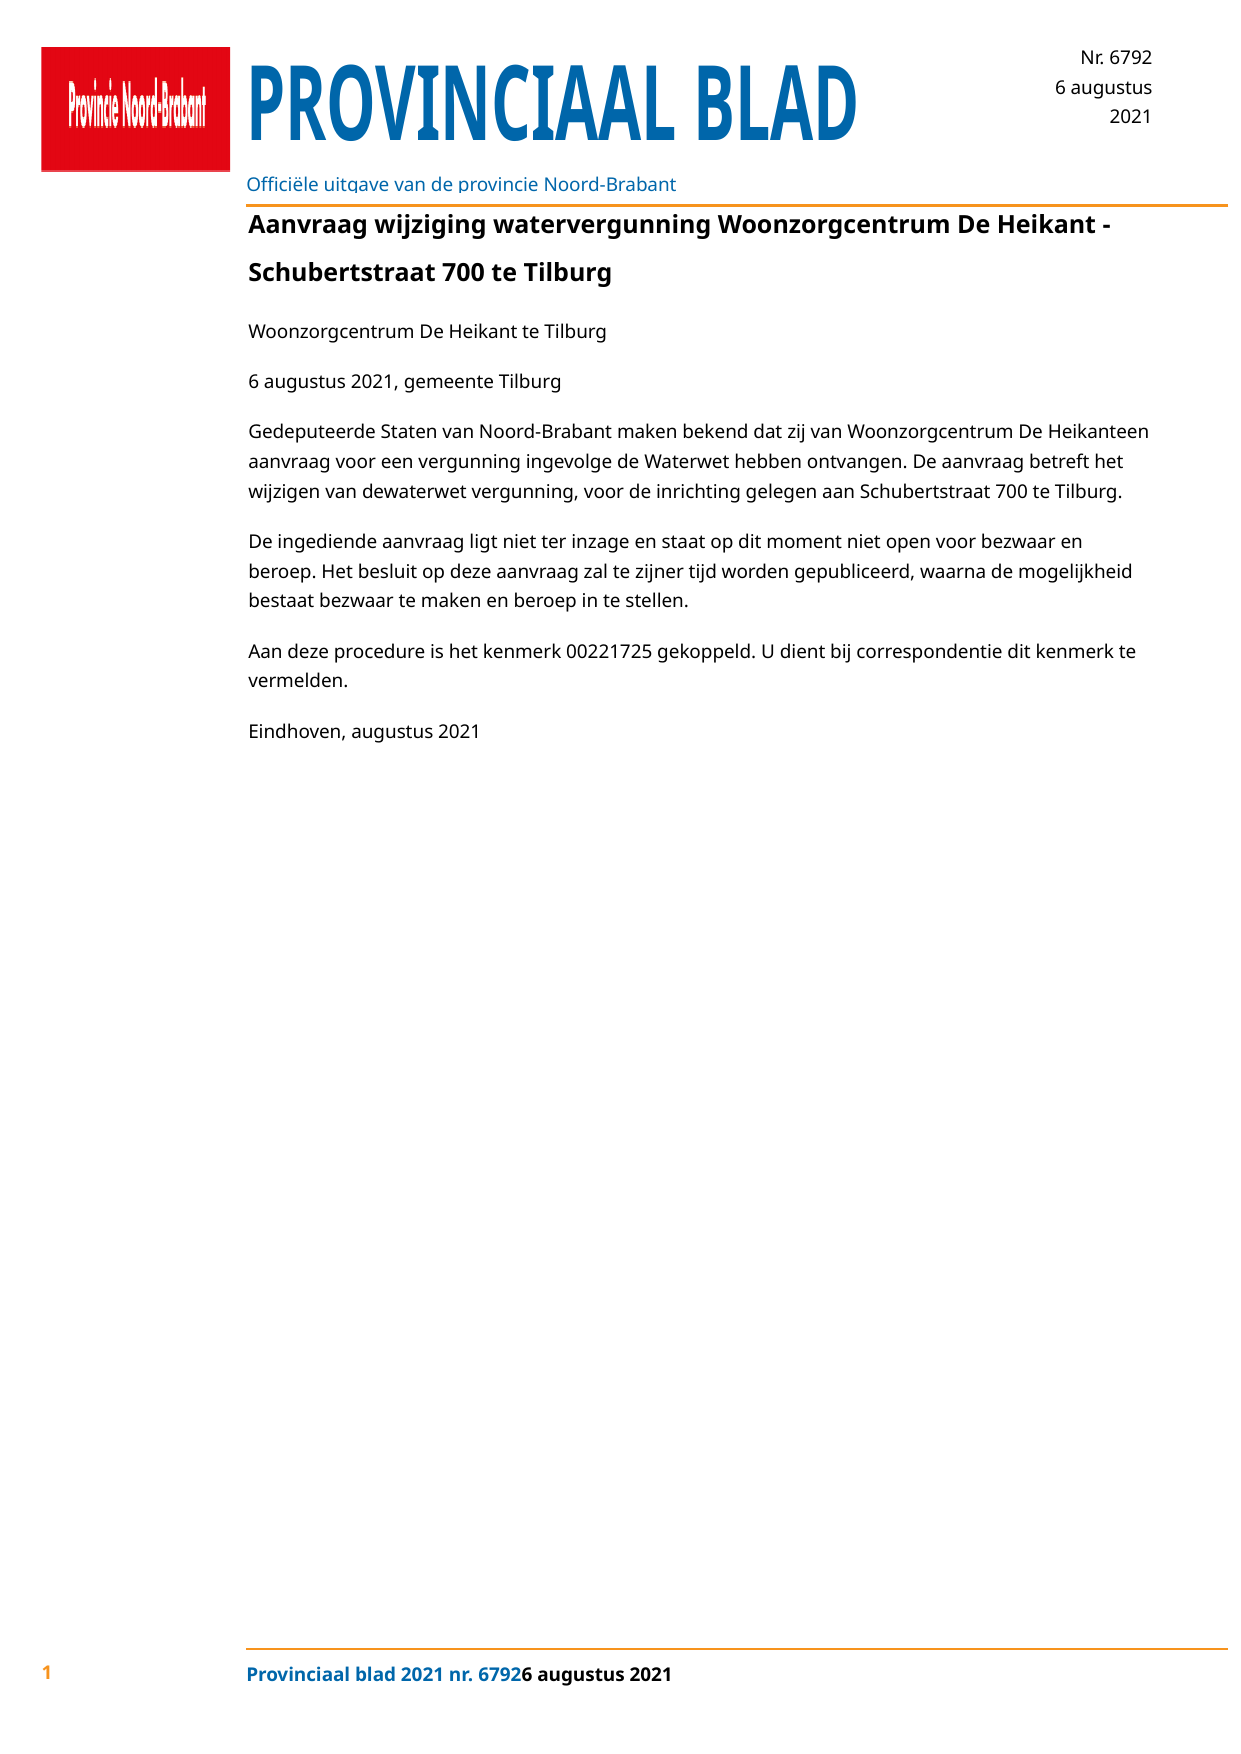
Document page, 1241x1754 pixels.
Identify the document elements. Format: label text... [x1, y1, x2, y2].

text Aan deze procedure is het kenmerk 00221725 gekoppeld. U dient bij correspondentie dit kenmerk te vermelden. [248, 638, 1152, 693]
text 6 augustus 2021, gemeente Tilburg [248, 368, 1152, 394]
text De ingediende aanvraag ligt niet ter inzage en staat op dit moment niet open voor bezwaar en beroep. Het besluit op deze aanvraag zal te zijner tijd worden gepubliceerd, waarna de mogelijkheid bestaat bezwaar te maken en beroep in te stellen. [248, 528, 1152, 613]
picture [41, 47, 231, 172]
text Aanvraag wijziging watervergunning Woonzorgcentrum De Heikant - Schubertstraat 700 te Tilburg [248, 207, 1152, 288]
text Eindhoven, augustus 2021 [248, 718, 1152, 744]
text Woonzorgcentrum De Heikant te Tilburg [248, 318, 1152, 344]
text Gedeputeerde Staten van Noord-Brabant maken bekend dat zij van Woonzorgcentrum De Heikanteen aanvraag voor een vergunning ingevolge de Waterwet hebben ontvangen. De aanvraag betreft het wijzigen van dewaterwet vergunning, voor de inrichting gelegen aan Schubertstraat 700 te Tilburg. [248, 419, 1152, 504]
